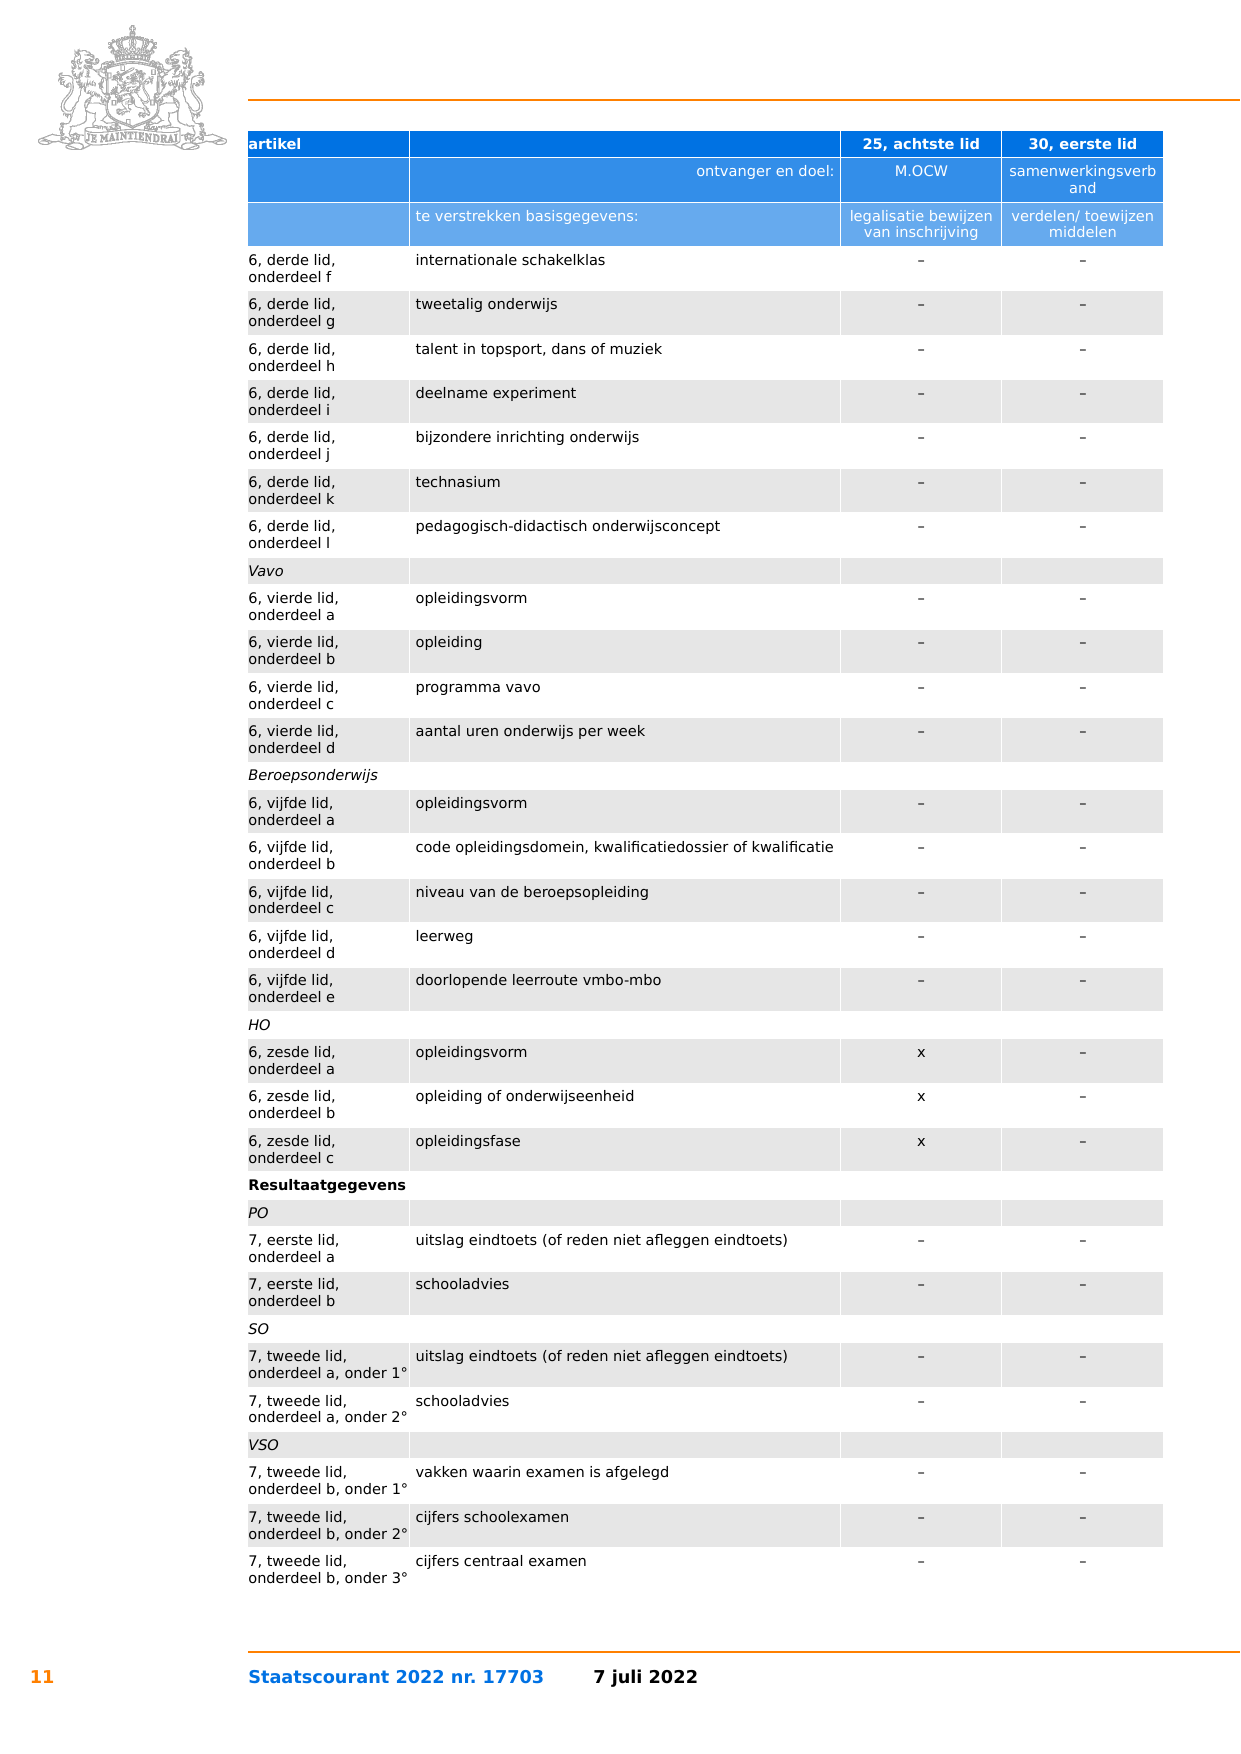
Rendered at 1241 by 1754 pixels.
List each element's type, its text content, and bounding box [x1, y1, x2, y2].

table_cell 7, eerste lid, onderdeel a [248, 1227, 409, 1271]
table_cell [248, 203, 409, 246]
table_cell cijfers centraal examen [410, 1548, 840, 1592]
table_cell te verstrekken basisgegevens: [410, 203, 840, 246]
table_cell – [841, 380, 1001, 423]
table_cell 7, tweede lid, onderdeel b, onder 2° [248, 1504, 409, 1547]
table_cell 6, derde lid, onderdeel g [248, 291, 409, 335]
table_cell 6, zesde lid, onderdeel b [248, 1084, 409, 1127]
table_cell – [841, 469, 1001, 512]
table_cell – [841, 790, 1001, 833]
table_cell [410, 558, 840, 584]
table_cell – [1002, 834, 1163, 878]
table_cell samenwerkingsverband [1002, 158, 1163, 202]
table_cell 6, zesde lid, onderdeel a [248, 1039, 409, 1083]
table_cell [1002, 558, 1163, 584]
table_cell – [841, 1548, 1001, 1592]
table_cell opleidingsvorm [410, 1039, 840, 1083]
table_cell 6, derde lid, onderdeel i [248, 380, 409, 423]
table_cell vakken waarin examen is afgelegd [410, 1460, 840, 1503]
table_cell – [1002, 923, 1163, 966]
table_cell – [841, 425, 1001, 468]
table_cell aantal uren onderwijs per week [410, 718, 840, 762]
table_cell pedagogisch-didactisch onderwijsconcept [410, 513, 840, 557]
table_cell 6, derde lid, onderdeel k [248, 469, 409, 512]
table_cell ontvanger en doel: [410, 158, 840, 202]
table_cell – [1002, 247, 1163, 290]
table_cell talent in topsport, dans of muziek [410, 336, 840, 379]
table_cell code opleidingsdomein, kwalificatiedossier of kwalificatie [410, 834, 840, 878]
table_cell cijfers schoolexamen [410, 1504, 840, 1547]
table_cell 7, tweede lid, onderdeel a, onder 2° [248, 1388, 409, 1431]
table_cell 6, vierde lid, onderdeel b [248, 630, 409, 673]
table_cell [1002, 1200, 1163, 1226]
table_cell [1002, 1432, 1163, 1458]
table_cell – [841, 247, 1001, 290]
table_cell – [841, 879, 1001, 922]
table_cell opleiding [410, 630, 840, 673]
table_cell x [841, 1039, 1001, 1083]
table_cell – [1002, 336, 1163, 379]
table_cell – [841, 1227, 1001, 1271]
table_cell opleidingsvorm [410, 790, 840, 833]
table_cell – [1002, 790, 1163, 833]
table_cell – [841, 923, 1001, 966]
table_cell – [1002, 1272, 1163, 1315]
table_header artikel [248, 131, 409, 157]
table_cell – [1002, 469, 1163, 512]
table_cell – [1002, 1128, 1163, 1171]
table_cell – [1002, 674, 1163, 717]
table_cell x [841, 1084, 1001, 1127]
picture [38, 25, 227, 150]
table_cell VSO [248, 1432, 409, 1458]
table_cell uitslag eindtoets (of reden niet afleggen eindtoets) [410, 1227, 840, 1271]
table_cell [841, 1432, 1001, 1458]
table_cell – [1002, 1504, 1163, 1547]
table_cell schooladvies [410, 1388, 840, 1431]
table_cell 7, tweede lid, onderdeel b, onder 3° [248, 1548, 409, 1592]
table_cell niveau van de beroepsopleiding [410, 879, 840, 922]
table_cell – [841, 585, 1001, 628]
table_cell opleidingsfase [410, 1128, 840, 1171]
table_cell legalisatie bewijzen van inschrijving [841, 203, 1001, 246]
table_cell 6, vierde lid, onderdeel a [248, 585, 409, 628]
table_cell – [841, 718, 1001, 762]
table_cell PO [248, 1200, 409, 1226]
table_cell – [1002, 1227, 1163, 1271]
table_cell bijzondere inrichting onderwijs [410, 425, 840, 468]
table_cell [1002, 1012, 1163, 1038]
table_cell 6, vierde lid, onderdeel c [248, 674, 409, 717]
table_cell – [1002, 1548, 1163, 1592]
table_header [410, 131, 840, 157]
table_cell deelname experiment [410, 380, 840, 423]
table_cell [410, 1432, 840, 1458]
table_cell [248, 158, 409, 202]
table_cell [841, 1173, 1001, 1199]
table_cell – [1002, 968, 1163, 1011]
table_cell [841, 558, 1001, 584]
table_cell internationale schakelklas [410, 247, 840, 290]
table_cell – [841, 336, 1001, 379]
table_cell – [1002, 1460, 1163, 1503]
table_cell – [841, 968, 1001, 1011]
table_cell – [1002, 630, 1163, 673]
table_cell – [841, 1388, 1001, 1431]
table_cell 6, zesde lid, onderdeel c [248, 1128, 409, 1171]
table_cell [1002, 1316, 1163, 1342]
table_cell [410, 1316, 840, 1342]
table_cell schooladvies [410, 1272, 840, 1315]
table_cell 6, vierde lid, onderdeel d [248, 718, 409, 762]
table_header 25, achtste lid [841, 131, 1001, 157]
table_cell – [1002, 718, 1163, 762]
table_cell Beroepsonderwijs [248, 763, 840, 789]
table_cell 6, derde lid, onderdeel f [248, 247, 409, 290]
table_cell 6, vijfde lid, onderdeel e [248, 968, 409, 1011]
table_cell – [841, 1460, 1001, 1503]
table_cell – [841, 674, 1001, 717]
table_cell – [841, 630, 1001, 673]
table_cell 6, vijfde lid, onderdeel b [248, 834, 409, 878]
table_cell M.OCW [841, 158, 1001, 202]
table_cell – [1002, 513, 1163, 557]
table_cell 6, vijfde lid, onderdeel c [248, 879, 409, 922]
table_cell 6, derde lid, onderdeel h [248, 336, 409, 379]
table_cell – [1002, 380, 1163, 423]
table_cell 7, eerste lid, onderdeel b [248, 1272, 409, 1315]
table_cell uitslag eindtoets (of reden niet afleggen eindtoets) [410, 1343, 840, 1387]
table_cell 7, tweede lid, onderdeel b, onder 1° [248, 1460, 409, 1503]
table_cell opleidingsvorm [410, 585, 840, 628]
table_cell – [1002, 1084, 1163, 1127]
table_header 30, eerste lid [1002, 131, 1163, 157]
table_cell HO [248, 1012, 409, 1038]
table_cell [841, 1316, 1001, 1342]
table_cell tweetalig onderwijs [410, 291, 840, 335]
table_cell 6, vijfde lid, onderdeel d [248, 923, 409, 966]
table_cell programma vavo [410, 674, 840, 717]
table_cell x [841, 1128, 1001, 1171]
table_cell Resultaatgegevens [248, 1173, 840, 1199]
table_cell [410, 1012, 840, 1038]
table_cell leerweg [410, 923, 840, 966]
table_cell – [841, 1272, 1001, 1315]
table_cell SO [248, 1316, 409, 1342]
table_cell – [1002, 1039, 1163, 1083]
table_cell – [841, 291, 1001, 335]
table_cell [841, 763, 1001, 789]
table_cell – [1002, 291, 1163, 335]
table_cell 7, tweede lid, onderdeel a, onder 1° [248, 1343, 409, 1387]
table_cell 6, derde lid, onderdeel j [248, 425, 409, 468]
table_cell doorlopende leerroute vmbo-mbo [410, 968, 840, 1011]
table_cell – [1002, 585, 1163, 628]
table_cell 6, derde lid, onderdeel l [248, 513, 409, 557]
table_cell [1002, 1173, 1163, 1199]
table_cell 6, vijfde lid, onderdeel a [248, 790, 409, 833]
table_cell technasium [410, 469, 840, 512]
table_cell – [841, 834, 1001, 878]
table_cell [1002, 763, 1163, 789]
table_cell [410, 1200, 840, 1226]
table_cell – [1002, 1388, 1163, 1431]
table_cell – [841, 1343, 1001, 1387]
table_cell verdelen/ toewijzen middelen [1002, 203, 1163, 246]
table_cell – [841, 1504, 1001, 1547]
table_cell Vavo [248, 558, 409, 584]
table_cell – [1002, 425, 1163, 468]
table_cell [841, 1012, 1001, 1038]
table_cell – [1002, 1343, 1163, 1387]
table_cell – [1002, 879, 1163, 922]
table_cell opleiding of onderwijseenheid [410, 1084, 840, 1127]
table_cell – [841, 513, 1001, 557]
table_cell [841, 1200, 1001, 1226]
